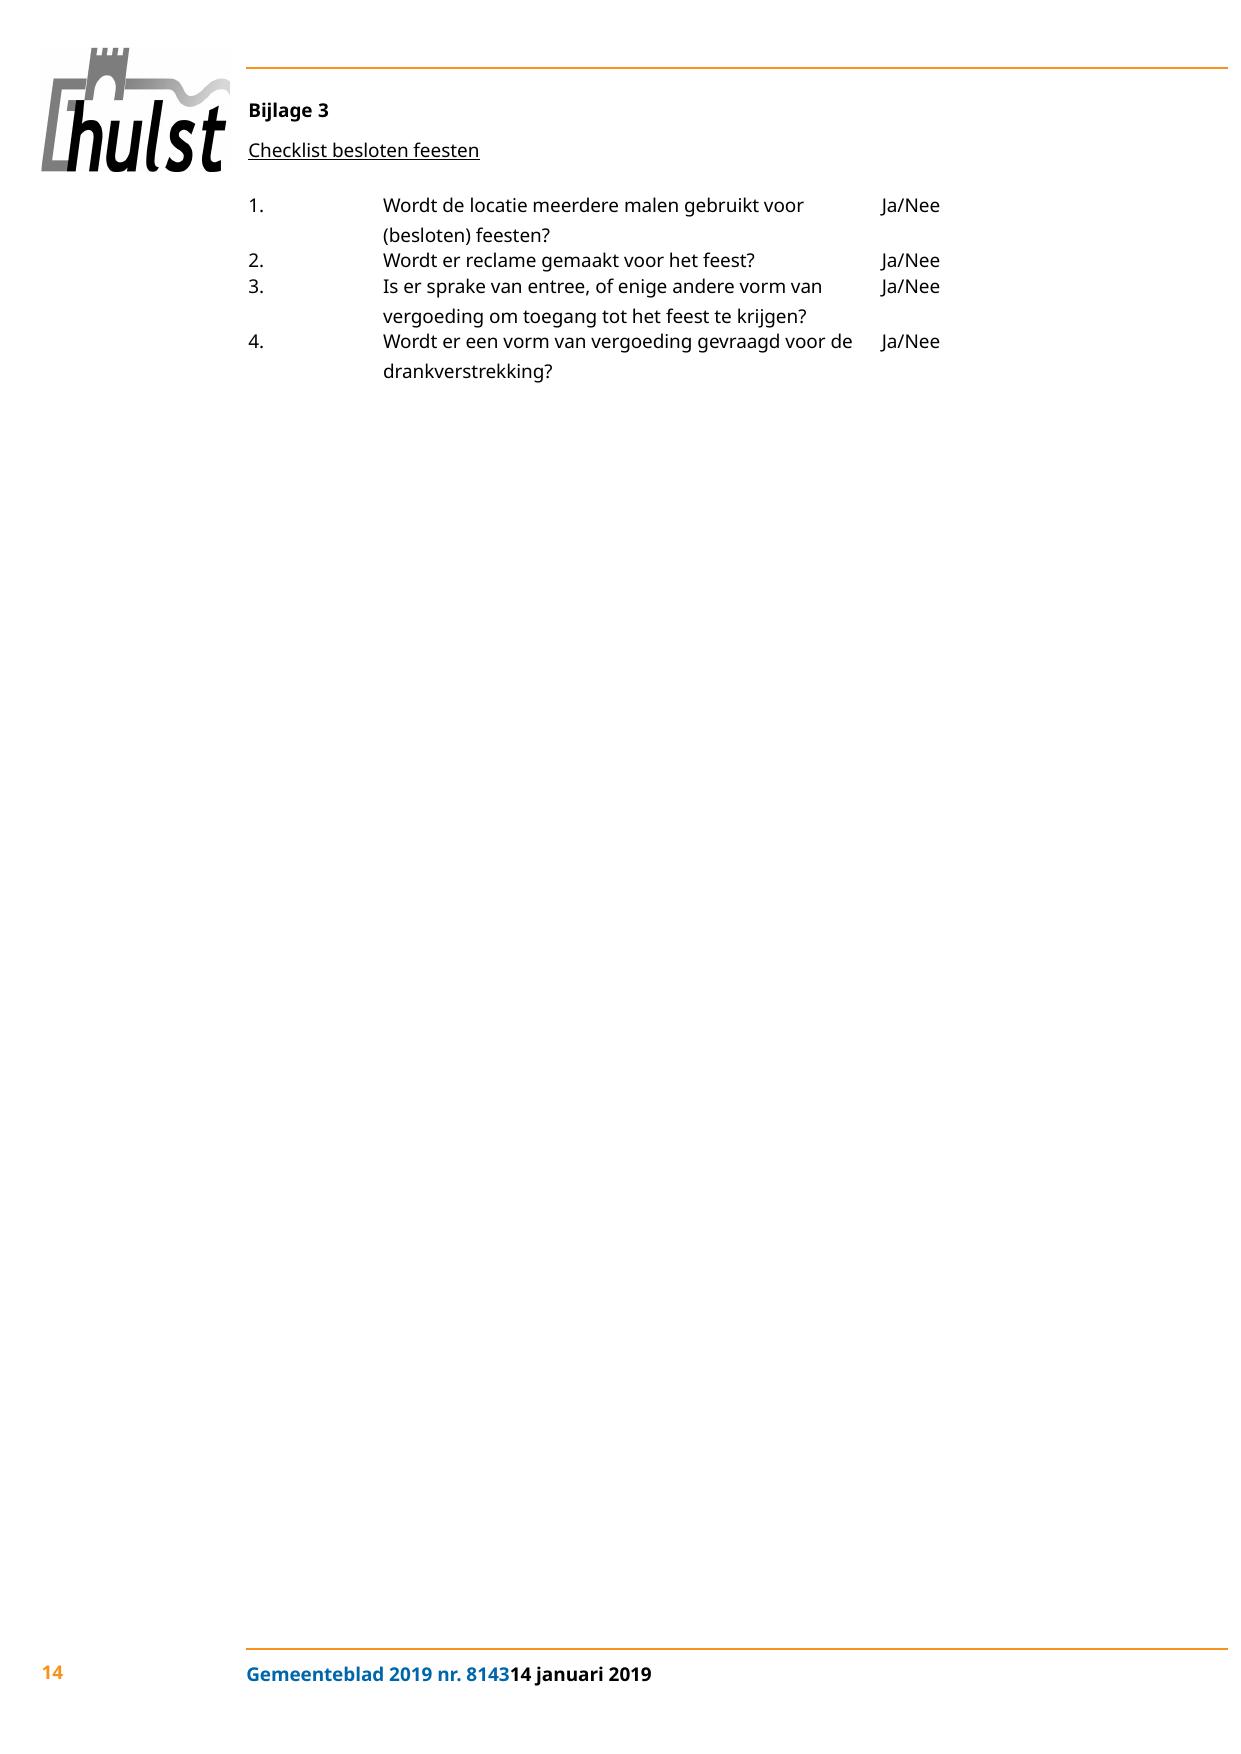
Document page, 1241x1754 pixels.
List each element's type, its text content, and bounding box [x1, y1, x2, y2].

table_cell 3. [248, 273, 383, 329]
table_cell Wordt er reclame gemaakt voor het feest? [383, 248, 882, 273]
table_cell 4. [248, 329, 383, 384]
table_cell Ja/Nee [882, 329, 1017, 384]
table_cell Ja/Nee [882, 248, 1017, 273]
text Bijlage 3 [248, 95, 1152, 123]
table_header 1. [248, 192, 383, 248]
picture [41, 47, 231, 172]
text Checklist besloten feesten [248, 137, 1152, 163]
table_cell Is er sprake van entree, of enige andere vorm van vergoeding om toegang tot het feest te krijgen? [383, 273, 882, 329]
table_cell Wordt er een vorm van vergoeding gevraagd voor de drankverstrekking? [383, 329, 882, 384]
table_header Ja/Nee [882, 192, 1017, 248]
table_cell Ja/Nee [882, 273, 1152, 329]
table_header Wordt de locatie meerdere malen gebruikt voor (besloten) feesten? [383, 192, 882, 248]
table_cell 2. [248, 248, 383, 273]
